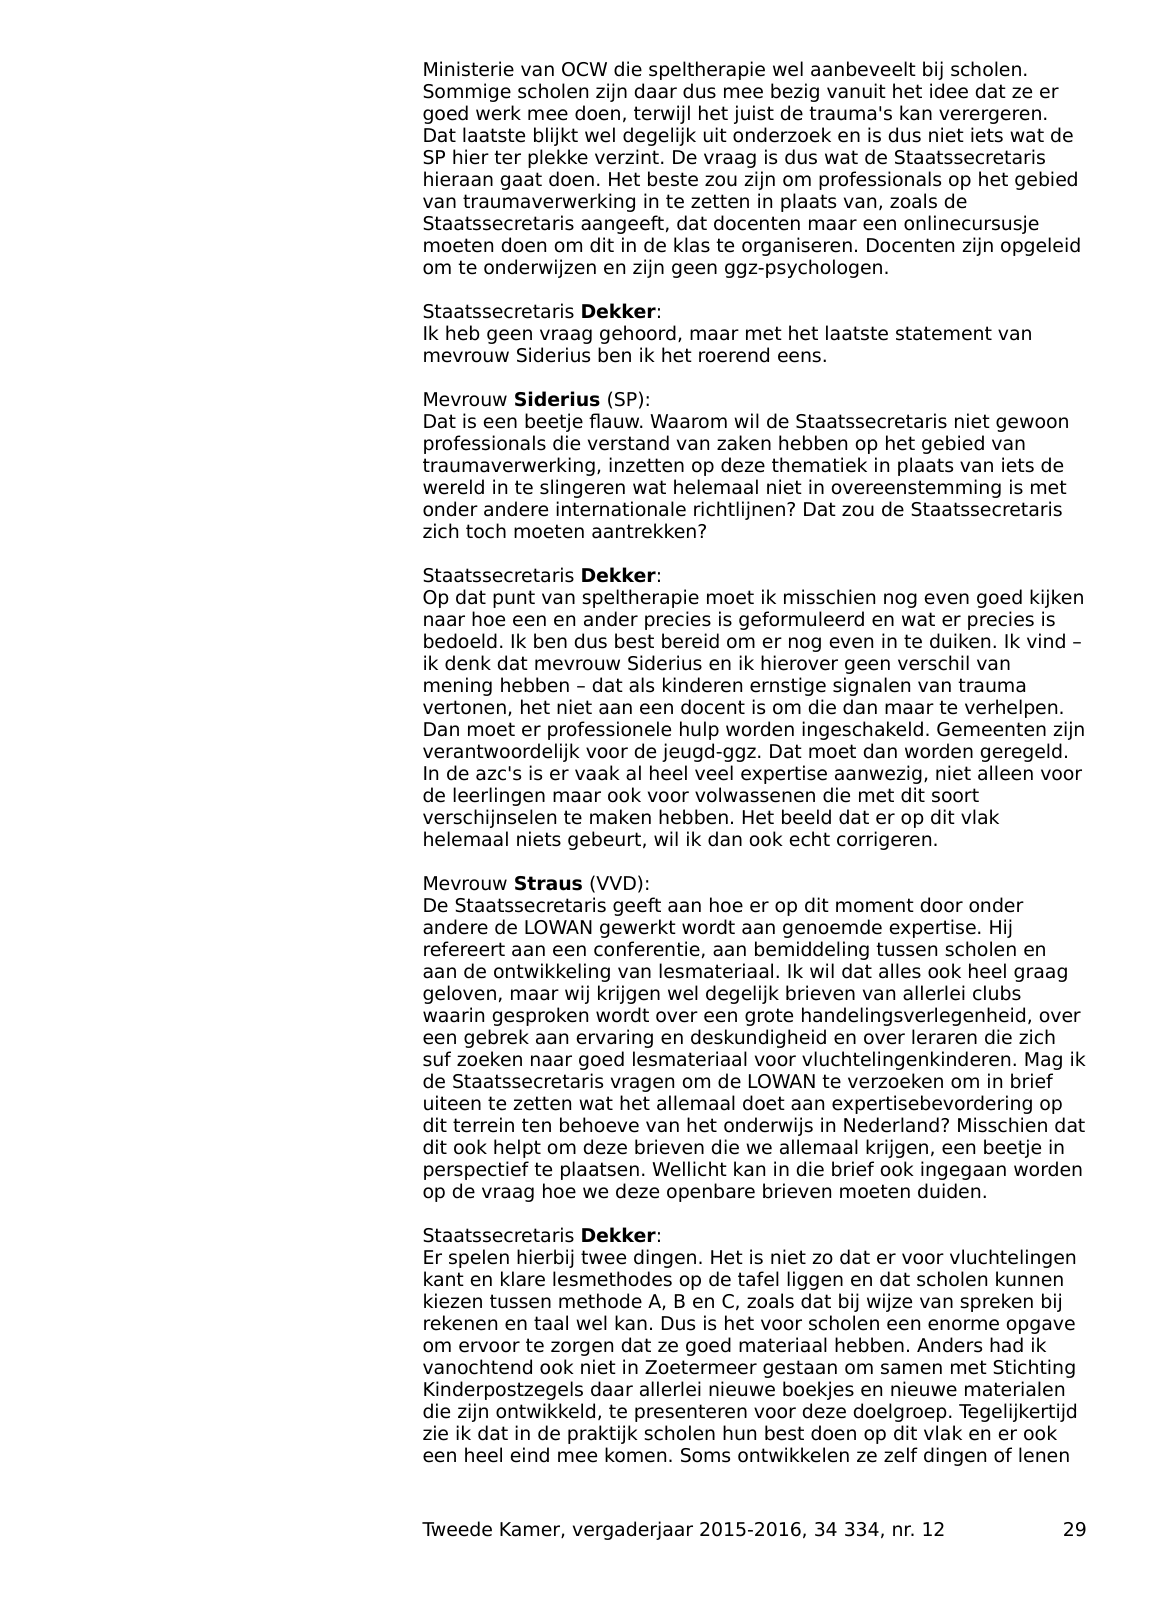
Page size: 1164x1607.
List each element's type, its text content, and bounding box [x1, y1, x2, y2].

text Ministerie van OCW die speltherapie wel aanbeveelt bij scholen. Sommige scholen zijn daar dus mee bezig vanuit het idee dat ze er goed werk mee doen, terwijl het juist de trauma's kan verergeren. Dat laatste blijkt wel degelijk uit onderzoek en is dus niet iets wat de SP hier ter plekke verzint. De vraag is dus wat de Staatssecretaris hieraan gaat doen. Het beste zou zijn om professionals op het gebied van traumaverwerking in te zetten in plaats van, zoals de Staatssecretaris aangeeft, dat docenten maar een onlinecursusje moeten doen om dit in de klas te organiseren. Docenten zijn opgeleid om te onderwijzen en zijn geen ggz-psychologen. [422, 59, 1087, 279]
text Ik heb geen vraag gehoord, maar met het laatste statement van mevrouw Siderius ben ik het roerend eens. [422, 323, 1087, 367]
text Er spelen hierbij twee dingen. Het is niet zo dat er voor vluchtelingen kant en klare lesmethodes op de tafel liggen en dat scholen kunnen kiezen tussen methode A, B en C, zoals dat bij wijze van spreken bij rekenen en taal wel kan. Dus is het voor scholen een enorme opgave om ervoor te zorgen dat ze goed materiaal hebben. Anders had ik vanochtend ook niet in Zoetermeer gestaan om samen met Stichting Kinderpostzegels daar allerlei nieuwe boekjes en nieuwe materialen die zijn ontwikkeld, te presenteren voor deze doelgroep. Tegelijkertijd zie ik dat in de praktijk scholen hun best doen op dit vlak en er ook een heel eind mee komen. Soms ontwikkelen ze zelf dingen of lenen [422, 1247, 1087, 1467]
text Dat is een beetje flauw. Waarom wil de Staatssecretaris niet gewoon professionals die verstand van zaken hebben op het gebied van traumaverwerking, inzetten op deze thematiek in plaats van iets de wereld in te slingeren wat helemaal niet in overeenstemming is met onder andere internationale richtlijnen? Dat zou de Staatssecretaris zich toch moeten aantrekken? [422, 411, 1087, 543]
text Staatssecretaris Dekker: [422, 301, 1087, 323]
text Staatssecretaris Dekker: [422, 565, 1087, 587]
text Staatssecretaris Dekker: [422, 1225, 1087, 1247]
text Op dat punt van speltherapie moet ik misschien nog even goed kijken naar hoe een en ander precies is geformuleerd en wat er precies is bedoeld. Ik ben dus best bereid om er nog even in te duiken. Ik vind – ik denk dat mevrouw Siderius en ik hierover geen verschil van mening hebben – dat als kinderen ernstige signalen van trauma vertonen, het niet aan een docent is om die dan maar te verhelpen. Dan moet er professionele hulp worden ingeschakeld. Gemeenten zijn verantwoordelijk voor de jeugd-ggz. Dat moet dan worden geregeld. In de azc's is er vaak al heel veel expertise aanwezig, niet alleen voor de leerlingen maar ook voor volwassenen die met dit soort verschijnselen te maken hebben. Het beeld dat er op dit vlak helemaal niets gebeurt, wil ik dan ook echt corrigeren. [422, 587, 1087, 851]
text De Staatssecretaris geeft aan hoe er op dit moment door onder andere de LOWAN gewerkt wordt aan genoemde expertise. Hij refereert aan een conferentie, aan bemiddeling tussen scholen en aan de ontwikkeling van lesmateriaal. Ik wil dat alles ook heel graag geloven, maar wij krijgen wel degelijk brieven van allerlei clubs waarin gesproken wordt over een grote handelingsverlegenheid, over een gebrek aan ervaring en deskundigheid en over leraren die zich suf zoeken naar goed lesmateriaal voor vluchtelingenkinderen. Mag ik de Staatssecretaris vragen om de LOWAN te verzoeken om in brief uiteen te zetten wat het allemaal doet aan expertisebevordering op dit terrein ten behoeve van het onderwijs in Nederland? Misschien dat dit ook helpt om deze brieven die we allemaal krijgen, een beetje in perspectief te plaatsen. Wellicht kan in die brief ook ingegaan worden op de vraag hoe we deze openbare brieven moeten duiden. [422, 895, 1087, 1203]
text Mevrouw Siderius (SP): [422, 389, 1087, 411]
text Mevrouw Straus (VVD): [422, 873, 1087, 895]
